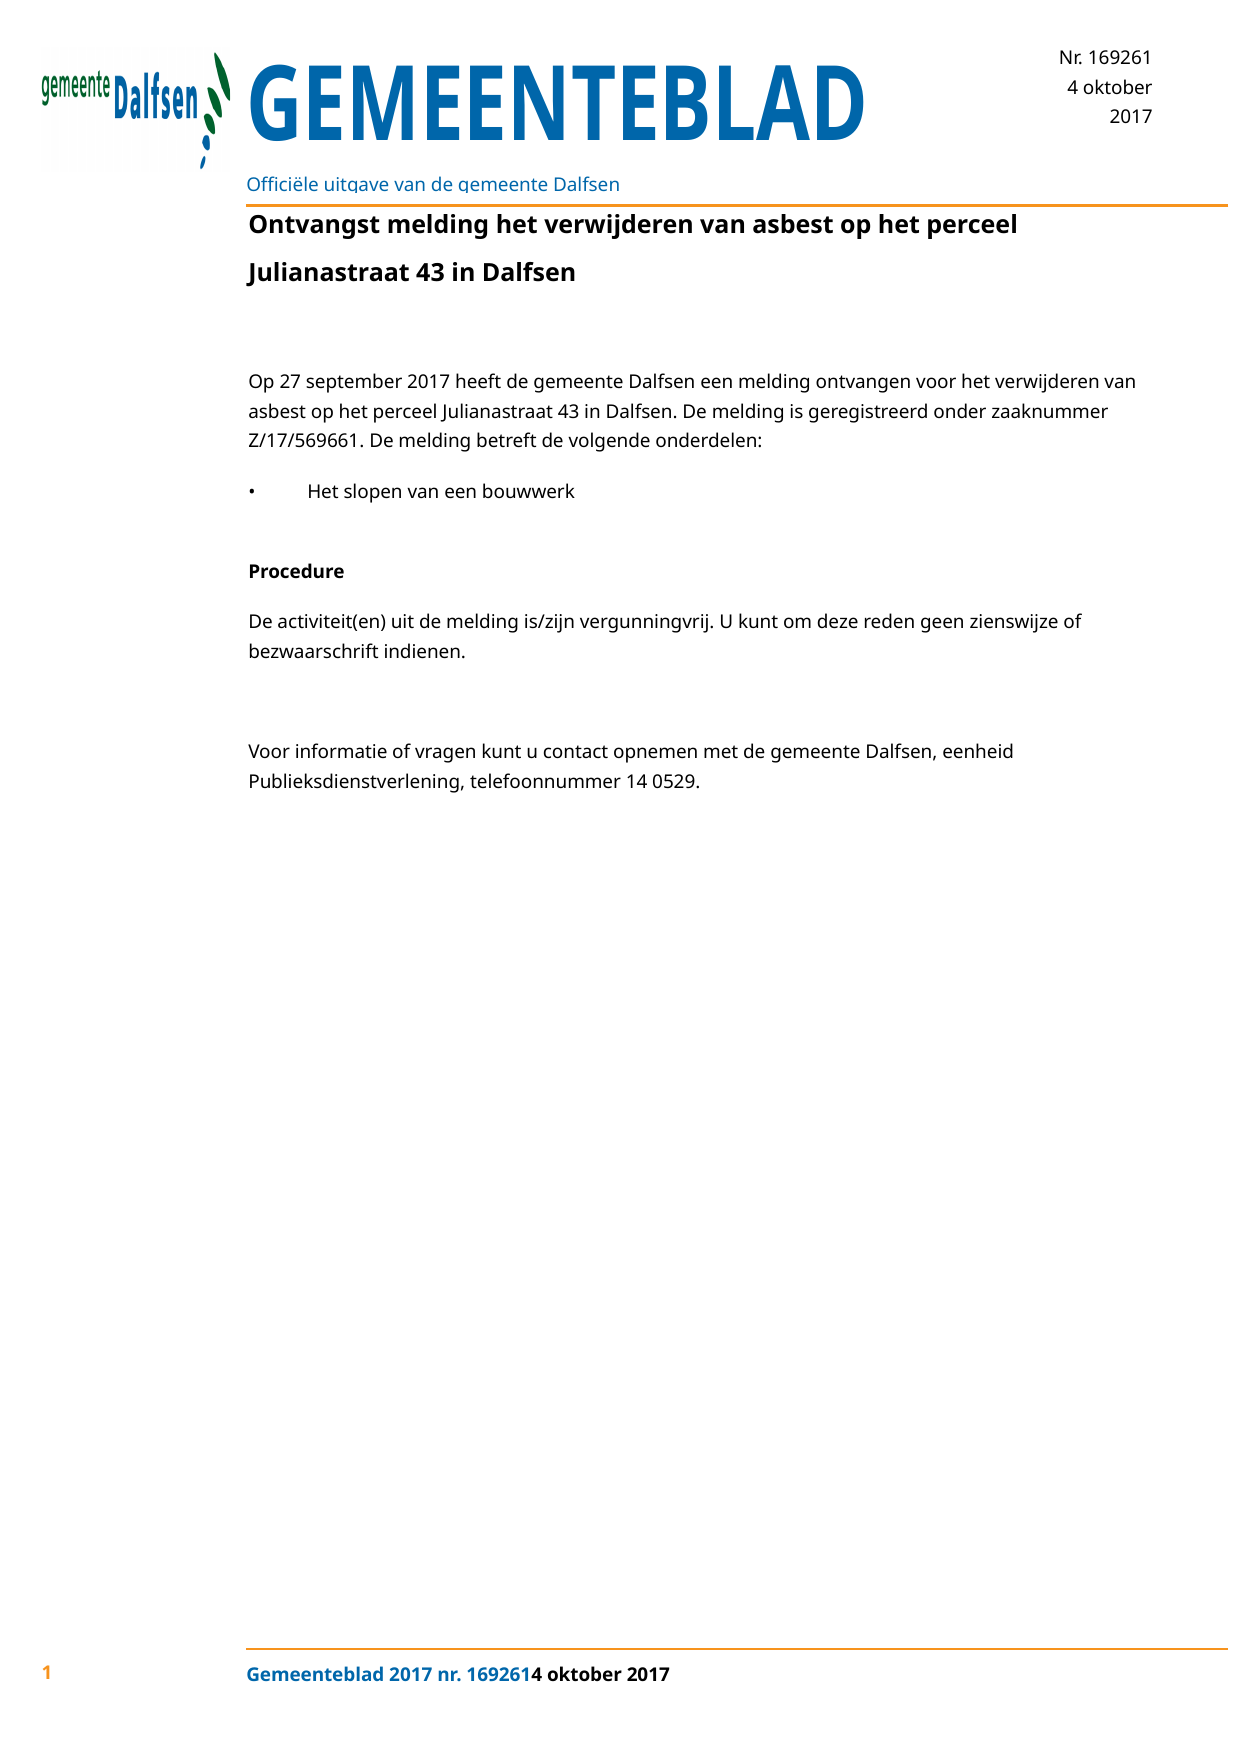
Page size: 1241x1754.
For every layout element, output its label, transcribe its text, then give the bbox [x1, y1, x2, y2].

picture [41, 47, 231, 172]
list Het slopen van een bouwwerk [248, 478, 1152, 504]
text Op 27 september 2017 heeft de gemeente Dalfsen een melding ontvangen voor het verwijderen van asbest op het perceel Julianastraat 43 in Dalfsen. De melding is geregistreerd onder zaaknummer Z/17/569661. De melding betreft de volgende onderdelen: [248, 368, 1152, 453]
text Procedure [248, 558, 1152, 584]
text De activiteit(en) uit de melding is/zijn vergunningvrij. U kunt om deze reden geen zienswijze of bezwaarschrift indienen. [248, 608, 1152, 664]
text Voor informatie of vragen kunt u contact opnemen met de gemeente Dalfsen, eenheid Publieksdienstverlening, telefoonnummer 14 0529. [248, 739, 1152, 794]
text Ontvangst melding het verwijderen van asbest op het perceel Julianastraat 43 in Dalfsen [248, 207, 1152, 288]
